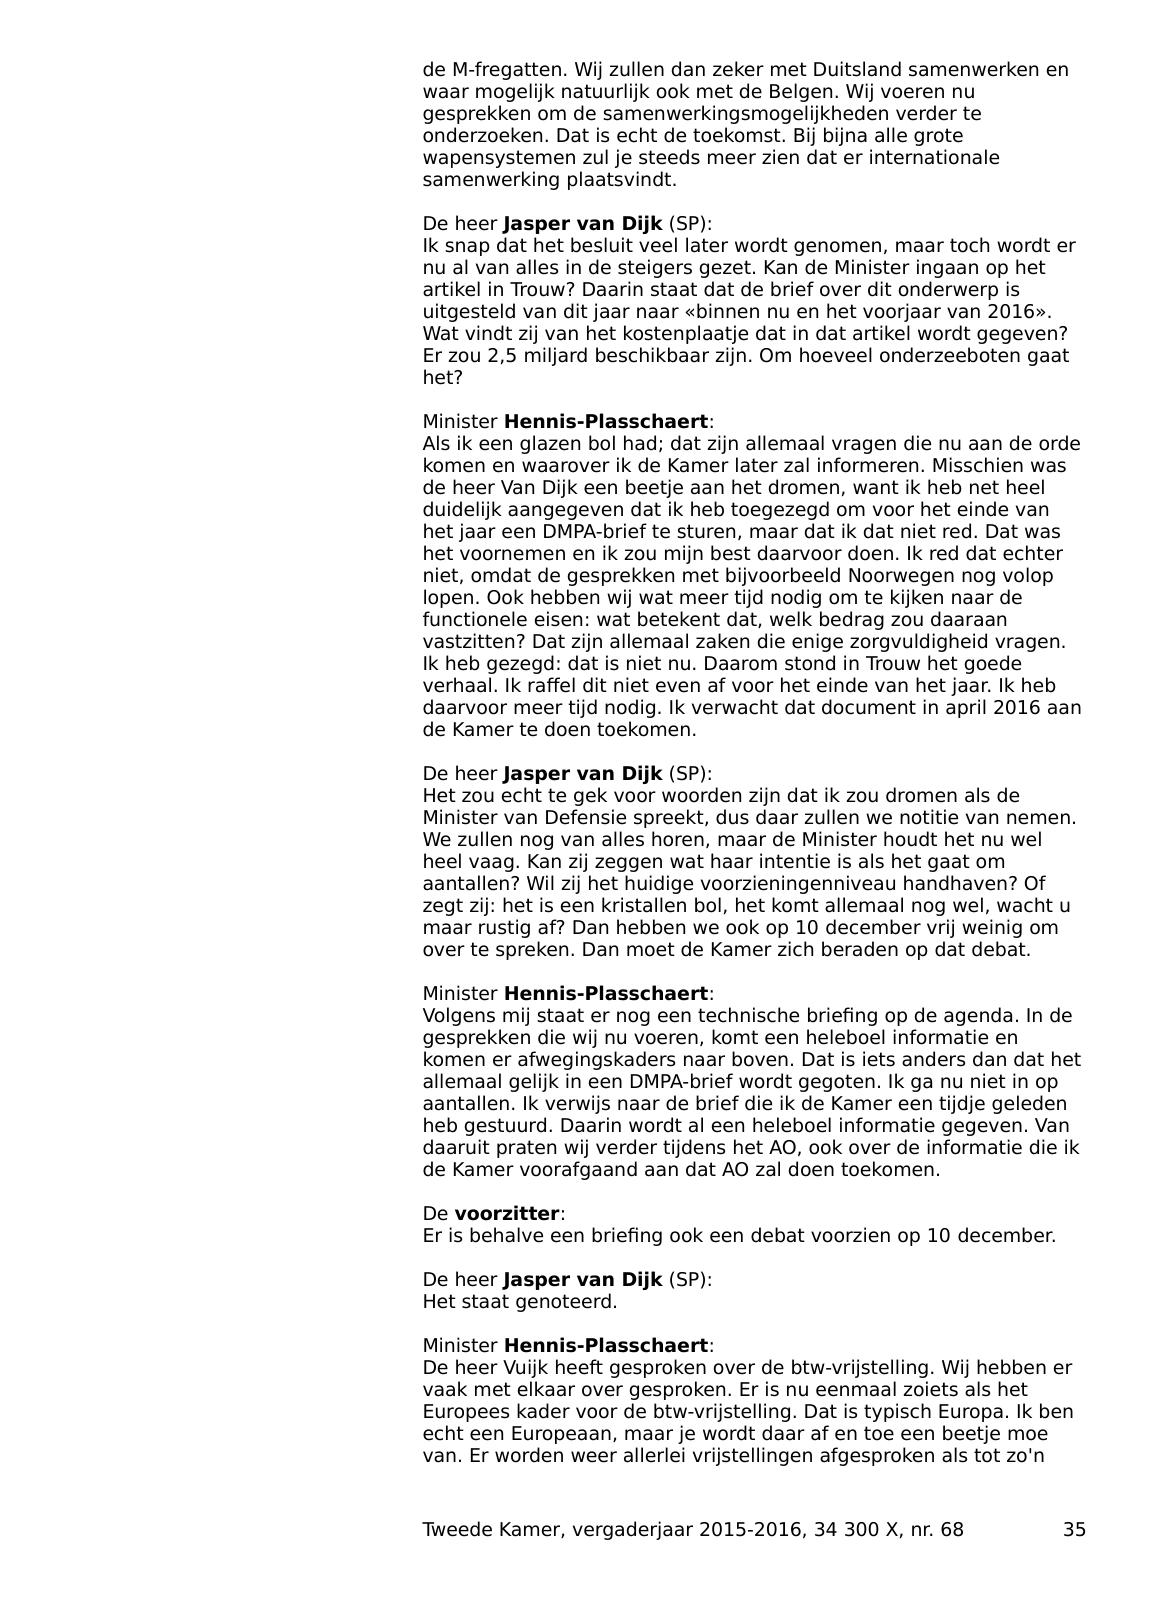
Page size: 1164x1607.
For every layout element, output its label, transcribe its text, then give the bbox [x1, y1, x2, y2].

text Minister Hennis-Plasschaert: [422, 411, 1087, 433]
text de M-fregatten. Wij zullen dan zeker met Duitsland samenwerken en waar mogelijk natuurlijk ook met de Belgen. Wij voeren nu gesprekken om de samenwerkingsmogelijkheden verder te onderzoeken. Dat is echt de toekomst. Bij bijna alle grote wapensystemen zul je steeds meer zien dat er internationale samenwerking plaatsvindt. [422, 59, 1087, 191]
text Er is behalve een briefing ook een debat voorzien op 10 december. [422, 1225, 1087, 1247]
text Ik snap dat het besluit veel later wordt genomen, maar toch wordt er nu al van alles in de steigers gezet. Kan de Minister ingaan op het artikel in Trouw? Daarin staat dat de brief over dit onderwerp is uitgesteld van dit jaar naar «binnen nu en het voorjaar van 2016». Wat vindt zij van het kostenplaatje dat in dat artikel wordt gegeven? Er zou 2,5 miljard beschikbaar zijn. Om hoeveel onderzeeboten gaat het? [422, 235, 1087, 389]
text De heer Vuijk heeft gesproken over de btw-vrijstelling. Wij hebben er vaak met elkaar over gesproken. Er is nu eenmaal zoiets als het Europees kader voor de btw-vrijstelling. Dat is typisch Europa. Ik ben echt een Europeaan, maar je wordt daar af en toe een beetje moe van. Er worden weer allerlei vrijstellingen afgesproken als tot zo'n [422, 1357, 1087, 1467]
text Als ik een glazen bol had; dat zijn allemaal vragen die nu aan de orde komen en waarover ik de Kamer later zal informeren. Misschien was de heer Van Dijk een beetje aan het dromen, want ik heb net heel duidelijk aangegeven dat ik heb toegezegd om voor het einde van het jaar een DMPA-brief te sturen, maar dat ik dat niet red. Dat was het voornemen en ik zou mijn best daarvoor doen. Ik red dat echter niet, omdat de gesprekken met bijvoorbeeld Noorwegen nog volop lopen. Ook hebben wij wat meer tijd nodig om te kijken naar de functionele eisen: wat betekent dat, welk bedrag zou daaraan vastzitten? Dat zijn allemaal zaken die enige zorgvuldigheid vragen. Ik heb gezegd: dat is niet nu. Daarom stond in Trouw het goede verhaal. Ik raffel dit niet even af voor het einde van het jaar. Ik heb daarvoor meer tijd nodig. Ik verwacht dat document in april 2016 aan de Kamer te doen toekomen. [422, 433, 1087, 741]
text Volgens mij staat er nog een technische briefing op de agenda. In de gesprekken die wij nu voeren, komt een heleboel informatie en komen er afwegingskaders naar boven. Dat is iets anders dan dat het allemaal gelijk in een DMPA-brief wordt gegoten. Ik ga nu niet in op aantallen. Ik verwijs naar de brief die ik de Kamer een tijdje geleden heb gestuurd. Daarin wordt al een heleboel informatie gegeven. Van daaruit praten wij verder tijdens het AO, ook over de informatie die ik de Kamer voorafgaand aan dat AO zal doen toekomen. [422, 1005, 1087, 1181]
text Het staat genoteerd. [422, 1291, 1087, 1313]
text Minister Hennis-Plasschaert: [422, 1335, 1087, 1357]
text De voorzitter: [422, 1203, 1087, 1225]
text Het zou echt te gek voor woorden zijn dat ik zou dromen als de Minister van Defensie spreekt, dus daar zullen we notitie van nemen. We zullen nog van alles horen, maar de Minister houdt het nu wel heel vaag. Kan zij zeggen wat haar intentie is als het gaat om aantallen? Wil zij het huidige voorzieningenniveau handhaven? Of zegt zij: het is een kristallen bol, het komt allemaal nog wel, wacht u maar rustig af? Dan hebben we ook op 10 december vrij weinig om over te spreken. Dan moet de Kamer zich beraden op dat debat. [422, 785, 1087, 961]
text De heer Jasper van Dijk (SP): [422, 763, 1087, 785]
text De heer Jasper van Dijk (SP): [422, 1269, 1087, 1291]
text De heer Jasper van Dijk (SP): [422, 213, 1087, 235]
text Minister Hennis-Plasschaert: [422, 983, 1087, 1005]
